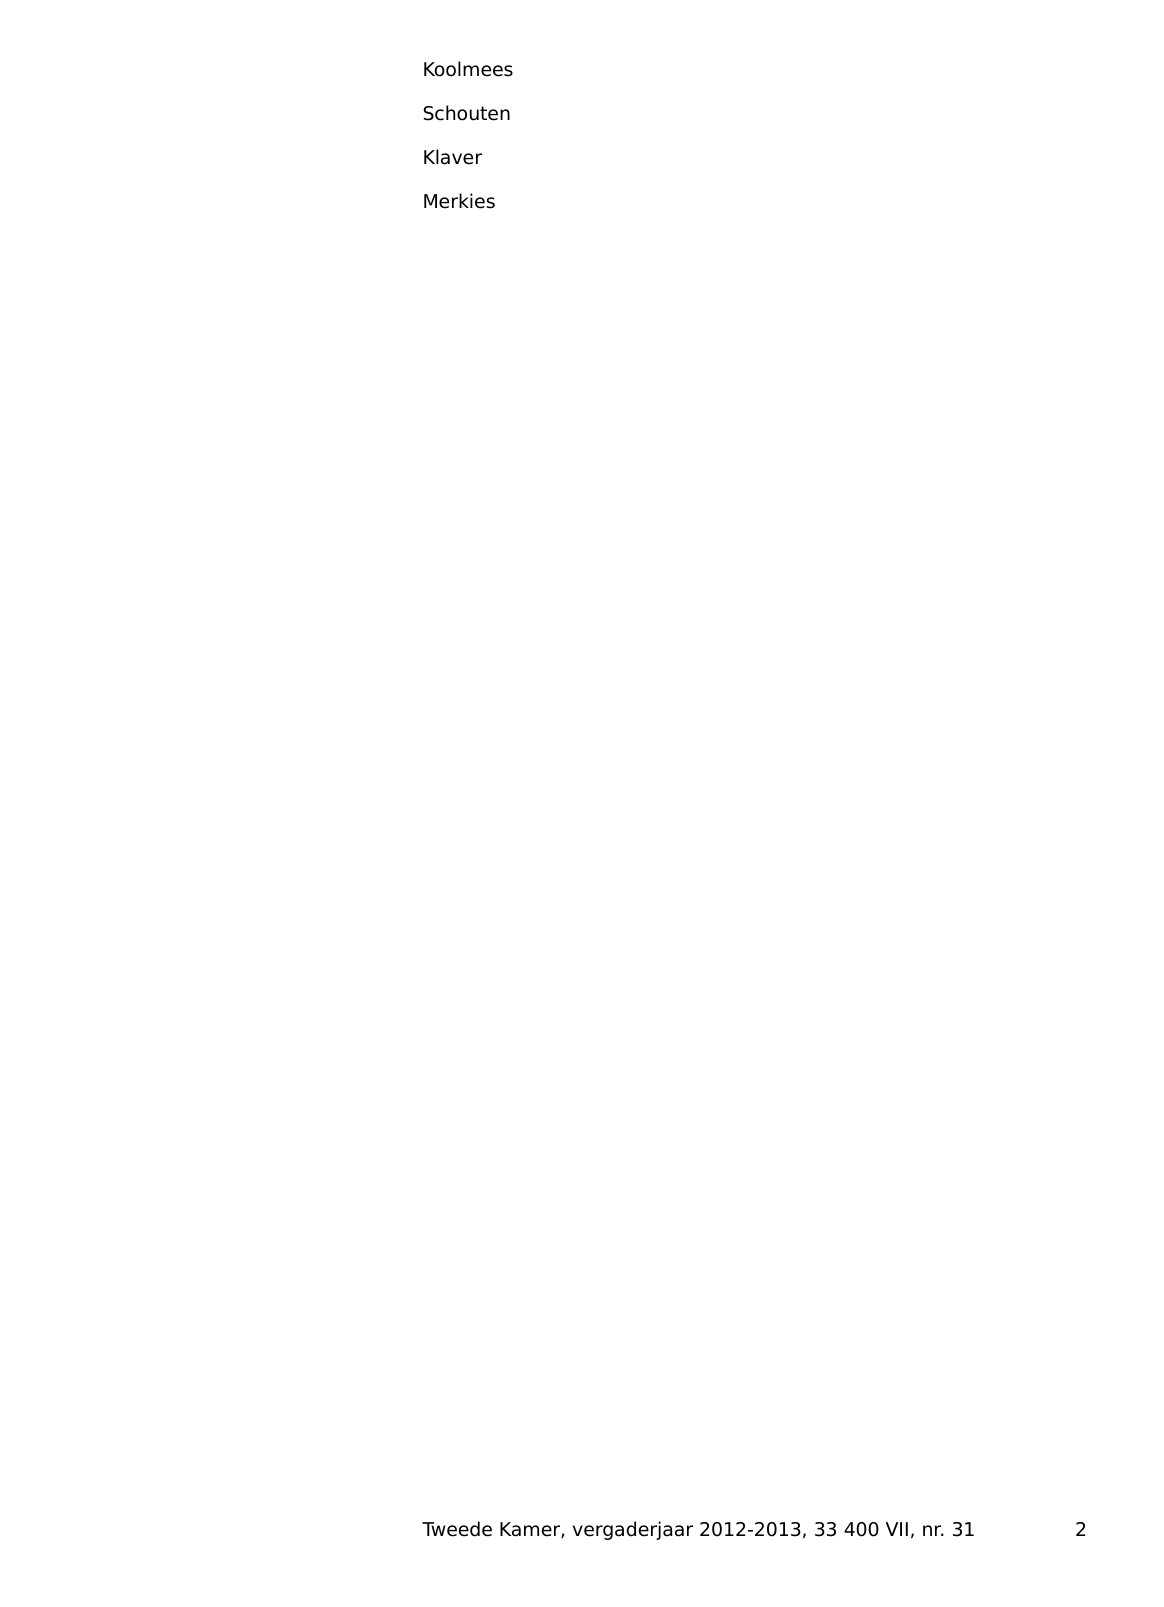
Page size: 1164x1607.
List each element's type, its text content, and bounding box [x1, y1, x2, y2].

text Koolmees Schouten Klaver Merkies [422, 59, 1087, 213]
